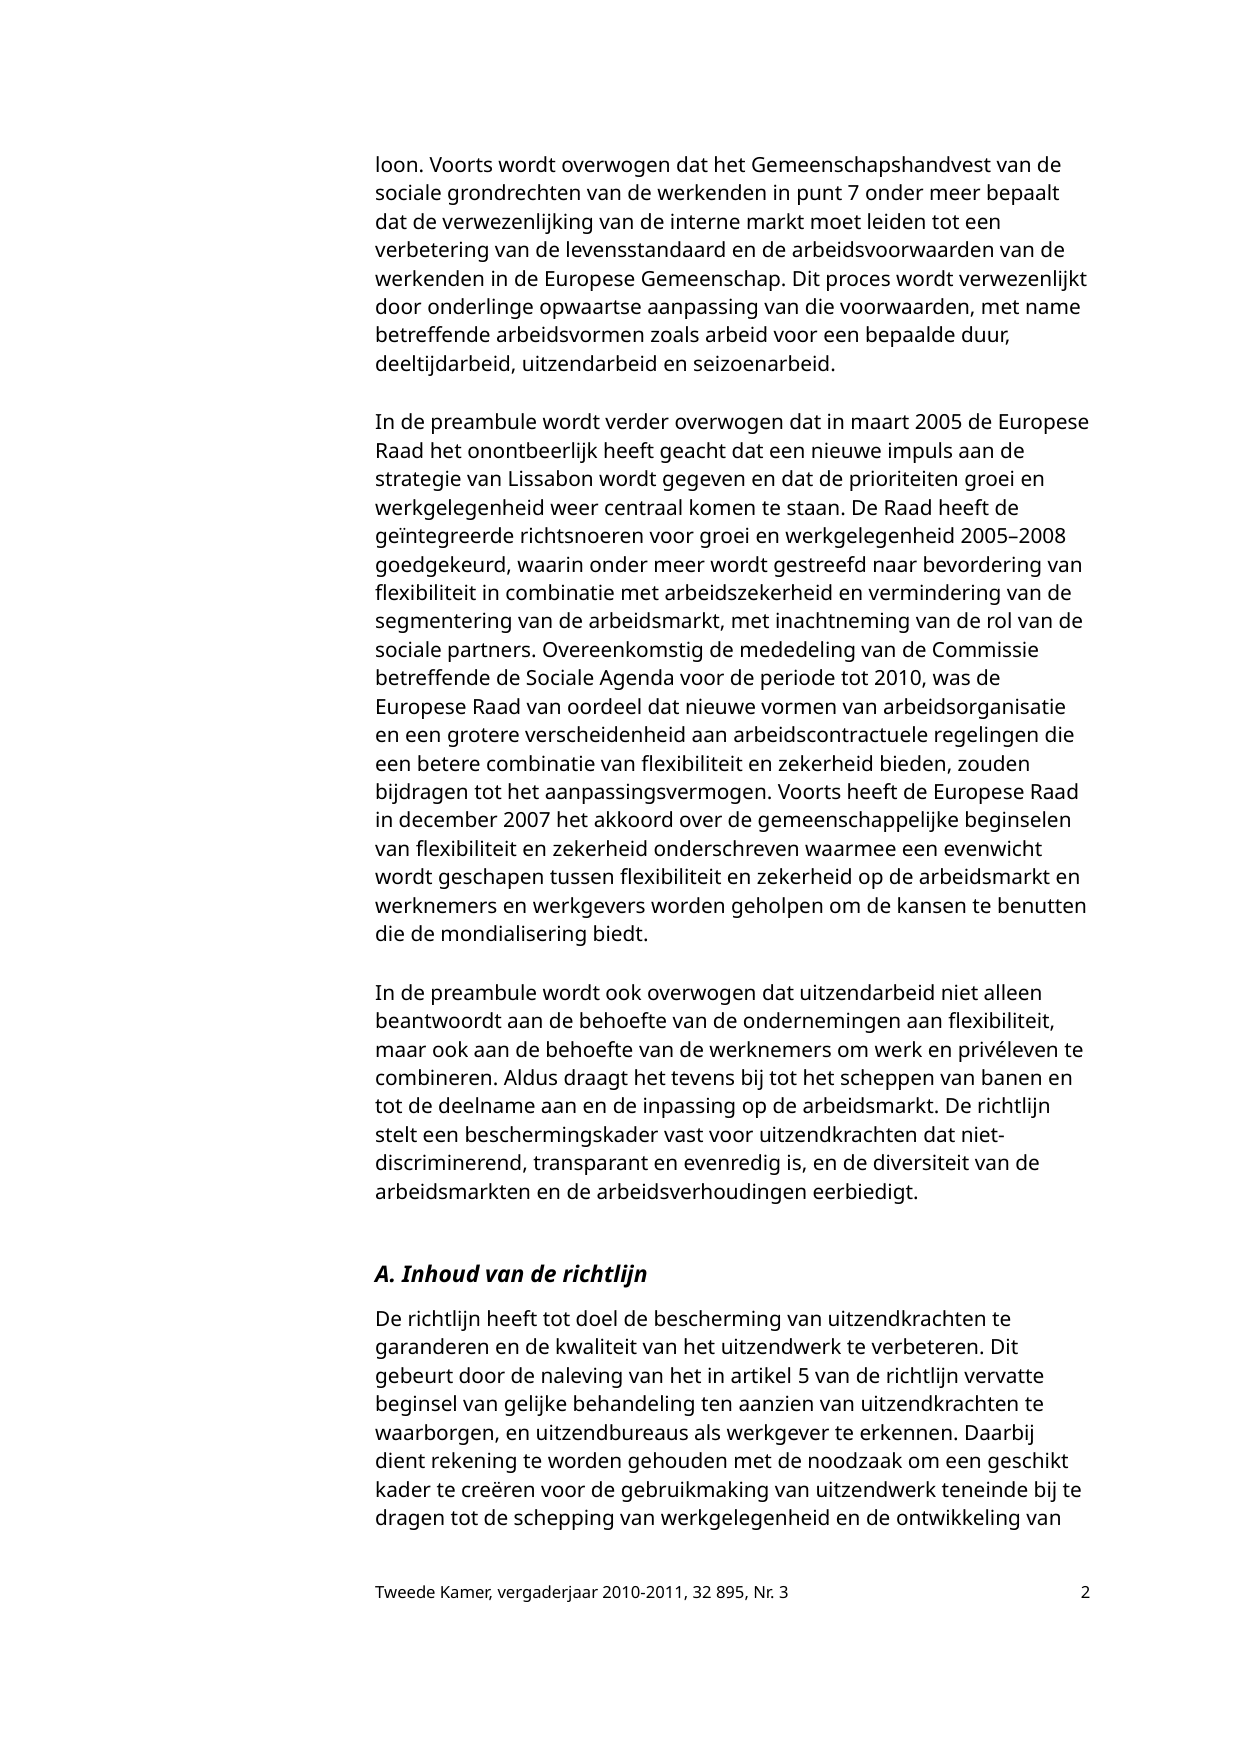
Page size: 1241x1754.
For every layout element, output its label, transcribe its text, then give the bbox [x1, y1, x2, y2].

subtitle A. Inhoud van de richtlijn [375, 1258, 1090, 1289]
text De richtlijn heeft tot doel de bescherming van uitzendkrachten te garanderen en de kwaliteit van het uitzendwerk te verbeteren. Dit gebeurt door de naleving van het in artikel 5 van de richtlijn vervatte beginsel van gelijke behandeling ten aanzien van uitzendkrachten te waarborgen, en uitzendbureaus als werkgever te erkennen. Daarbij dient rekening te worden gehouden met de noodzaak om een geschikt kader te creëren voor de gebruikmaking van uitzendwerk teneinde bij te dragen tot de schepping van werkgelegenheid en de ontwikkeling van [375, 1304, 1090, 1532]
text loon. Voorts wordt overwogen dat het Gemeenschapshandvest van de sociale grondrechten van de werkenden in punt 7 onder meer bepaalt dat de verwezenlijking van de interne markt moet leiden tot een verbetering van de levensstandaard en de arbeidsvoorwaarden van de werkenden in de Europese Gemeenschap. Dit proces wordt verwezenlijkt door onderlinge opwaartse aanpassing van die voorwaarden, met name betreffende arbeidsvormen zoals arbeid voor een bepaalde duur, deeltijdarbeid, uitzendarbeid en seizoenarbeid. [375, 150, 1090, 377]
text In de preambule wordt ook overwogen dat uitzendarbeid niet alleen beantwoordt aan de behoefte van de ondernemingen aan flexibiliteit, maar ook aan de behoefte van de werknemers om werk en privéleven te combineren. Aldus draagt het tevens bij tot het scheppen van banen en tot de deelname aan en de inpassing op de arbeidsmarkt. De richtlijn stelt een beschermingskader vast voor uitzendkrachten dat niet-discriminerend, transparant en evenredig is, en de diversiteit van de arbeidsmarkten en de arbeidsverhoudingen eerbiedigt. [375, 978, 1090, 1205]
text In de preambule wordt verder overwogen dat in maart 2005 de Europese Raad het onontbeerlijk heeft geacht dat een nieuwe impuls aan de strategie van Lissabon wordt gegeven en dat de prioriteiten groei en werkgelegenheid weer centraal komen te staan. De Raad heeft de geïntegreerde richtsnoeren voor groei en werkgelegenheid 2005–2008 goedgekeurd, waarin onder meer wordt gestreefd naar bevordering van flexibiliteit in combinatie met arbeidszekerheid en vermindering van de segmentering van de arbeidsmarkt, met inachtneming van de rol van de sociale partners. Overeenkomstig de mededeling van de Commissie betreffende de Sociale Agenda voor de periode tot 2010, was de Europese Raad van oordeel dat nieuwe vormen van arbeidsorganisatie en een grotere verscheidenheid aan arbeidscontractuele regelingen die een betere combinatie van flexibiliteit en zekerheid bieden, zouden bijdragen tot het aanpassingsvermogen. Voorts heeft de Europese Raad in december 2007 het akkoord over de gemeenschappelijke beginselen van flexibiliteit en zekerheid onderschreven waarmee een evenwicht wordt geschapen tussen flexibiliteit en zekerheid op de arbeidsmarkt en werknemers en werkgevers worden geholpen om de kansen te benutten die de mondialisering biedt. [375, 407, 1090, 948]
